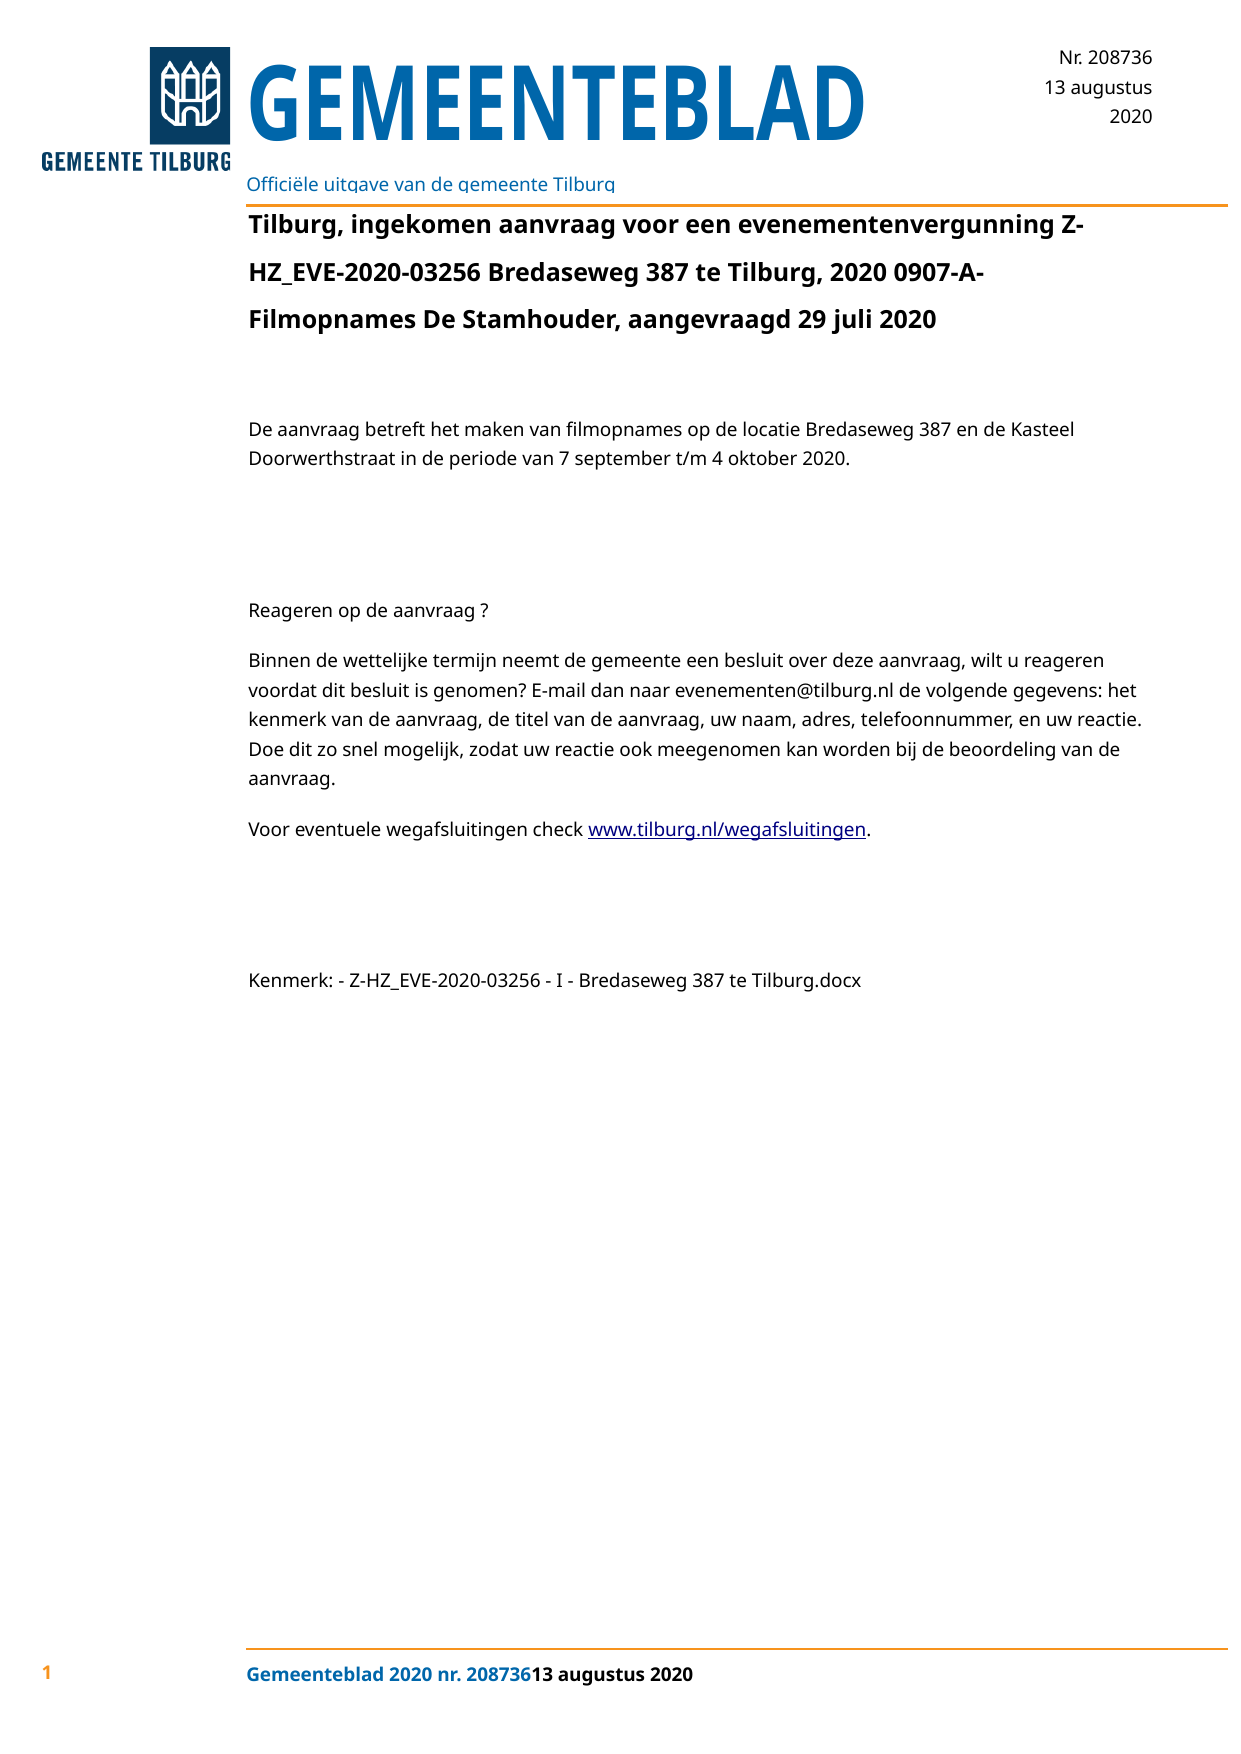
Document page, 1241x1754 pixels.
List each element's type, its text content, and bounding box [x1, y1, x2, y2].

text Voor eventuele wegafsluitingen check www.tilburg.nl/wegafsluitingen. [248, 816, 1152, 842]
picture [41, 47, 231, 172]
text Binnen de wettelijke termijn neemt de gemeente een besluit over deze aanvraag, wilt u reageren voordat dit besluit is genomen? E-mail dan naar evenementen@tilburg.nl de volgende gegevens: het kenmerk van de aanvraag, de titel van de aanvraag, uw naam, adres, telefoonnummer, en uw reactie. Doe dit zo snel mogelijk, zodat uw reactie ook meegenomen kan worden bij de beoordeling van de aanvraag. [248, 647, 1152, 791]
text Tilburg, ingekomen aanvraag voor een evenementenvergunning Z-HZ_EVE-2020-03256 Bredaseweg 387 te Tilburg, 2020 0907-A-Filmopnames De Stamhouder, aangevraagd 29 juli 2020 [248, 207, 1152, 336]
text Reageren op de aanvraag ? [248, 597, 1152, 622]
text Kenmerk: - Z-HZ_EVE-2020-03256 - I - Bredaseweg 387 te Tilburg.docx [248, 967, 1152, 993]
text De aanvraag betreft het maken van filmopnames op de locatie Bredaseweg 387 en de Kasteel Doorwerthstraat in de periode van 7 september t/m 4 oktober 2020. [248, 416, 1152, 471]
